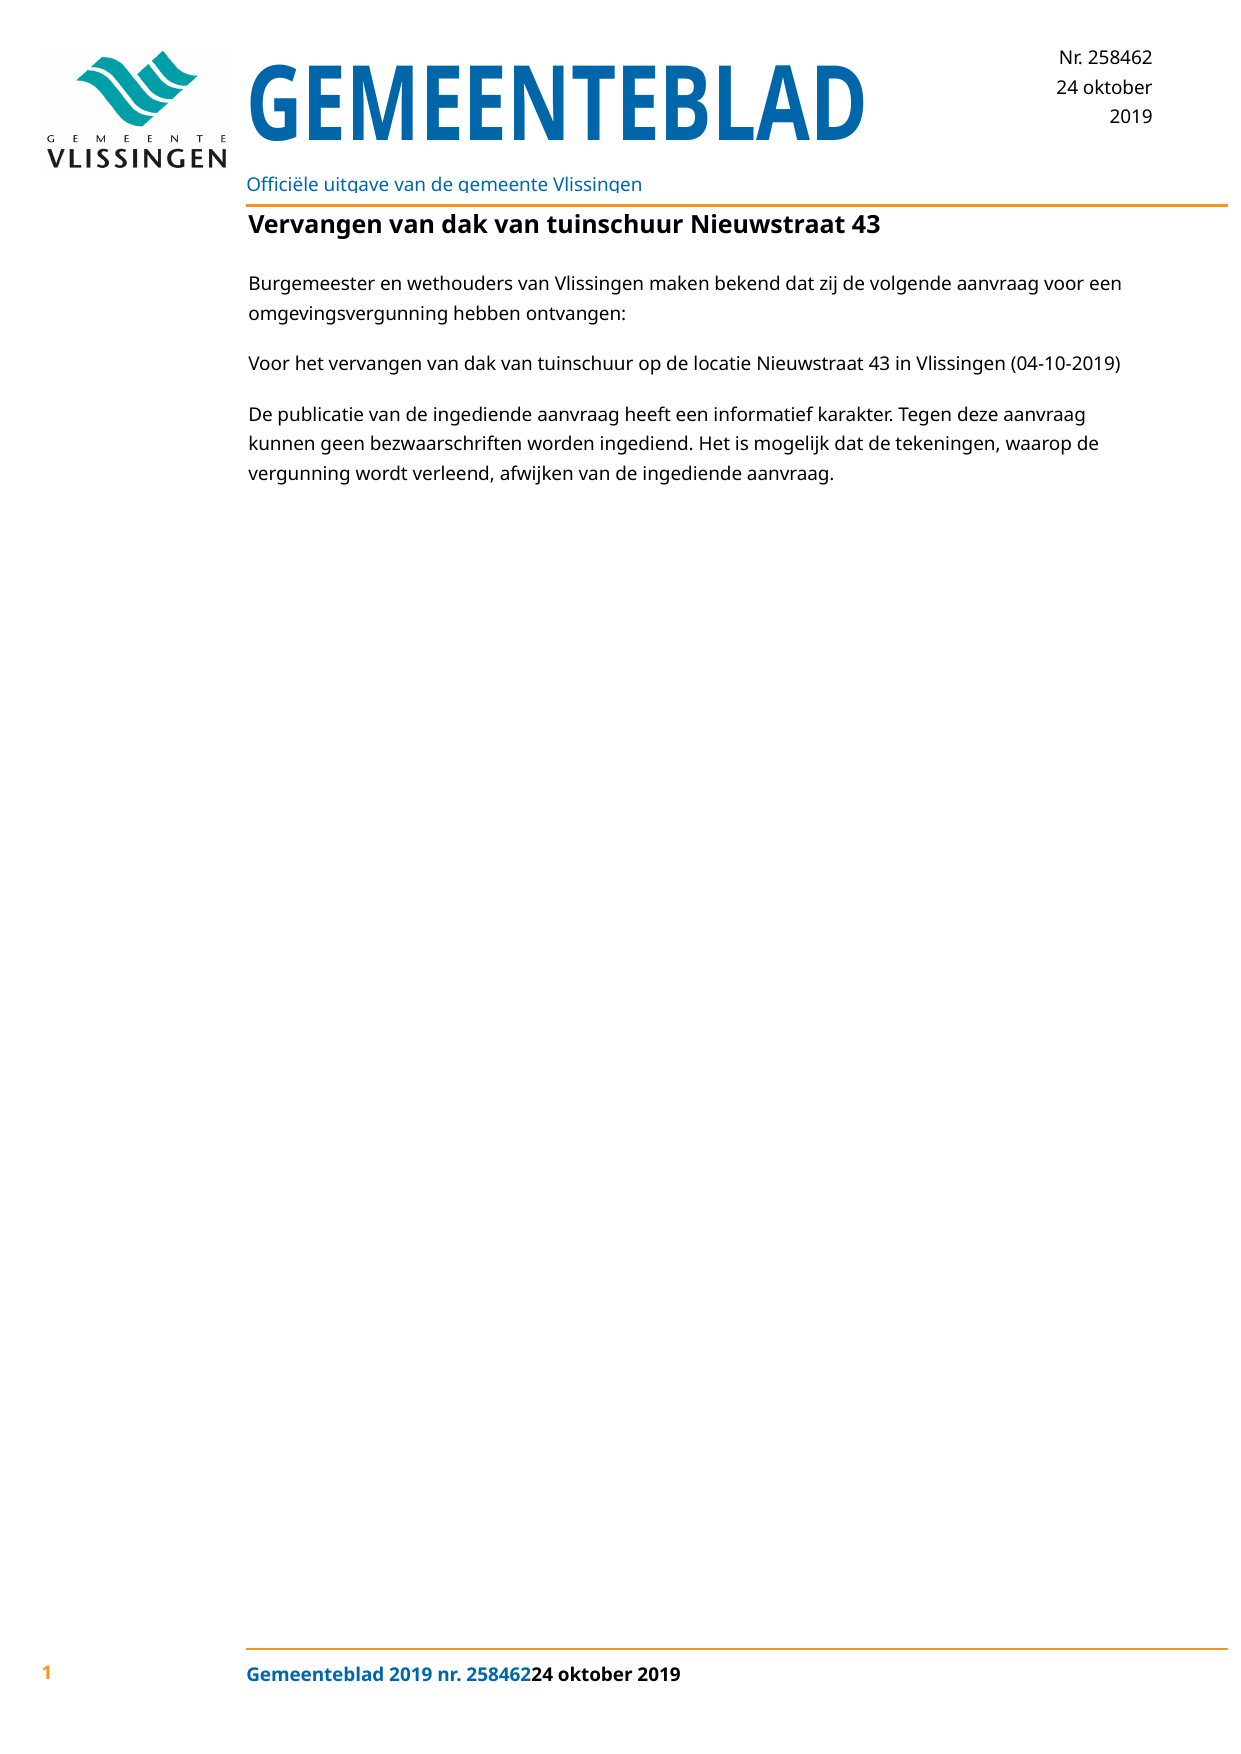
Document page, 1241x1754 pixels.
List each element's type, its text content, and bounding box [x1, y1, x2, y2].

picture [41, 47, 231, 172]
text Vervangen van dak van tuinschuur Nieuwstraat 43 [248, 207, 1152, 241]
text De publicatie van de ingediende aanvraag heeft een informatief karakter. Tegen deze aanvraag kunnen geen bezwaarschriften worden ingediend. Het is mogelijk dat de tekeningen, waarop de vergunning wordt verleend, afwijken van de ingediende aanvraag. [248, 401, 1152, 486]
text Burgemeester en wethouders van Vlissingen maken bekend dat zij de volgende aanvraag voor een omgevingsvergunning hebben ontvangen: [248, 270, 1152, 326]
text Voor het vervangen van dak van tuinschuur op de locatie Nieuwstraat 43 in Vlissingen (04-10-2019) [248, 350, 1152, 376]
